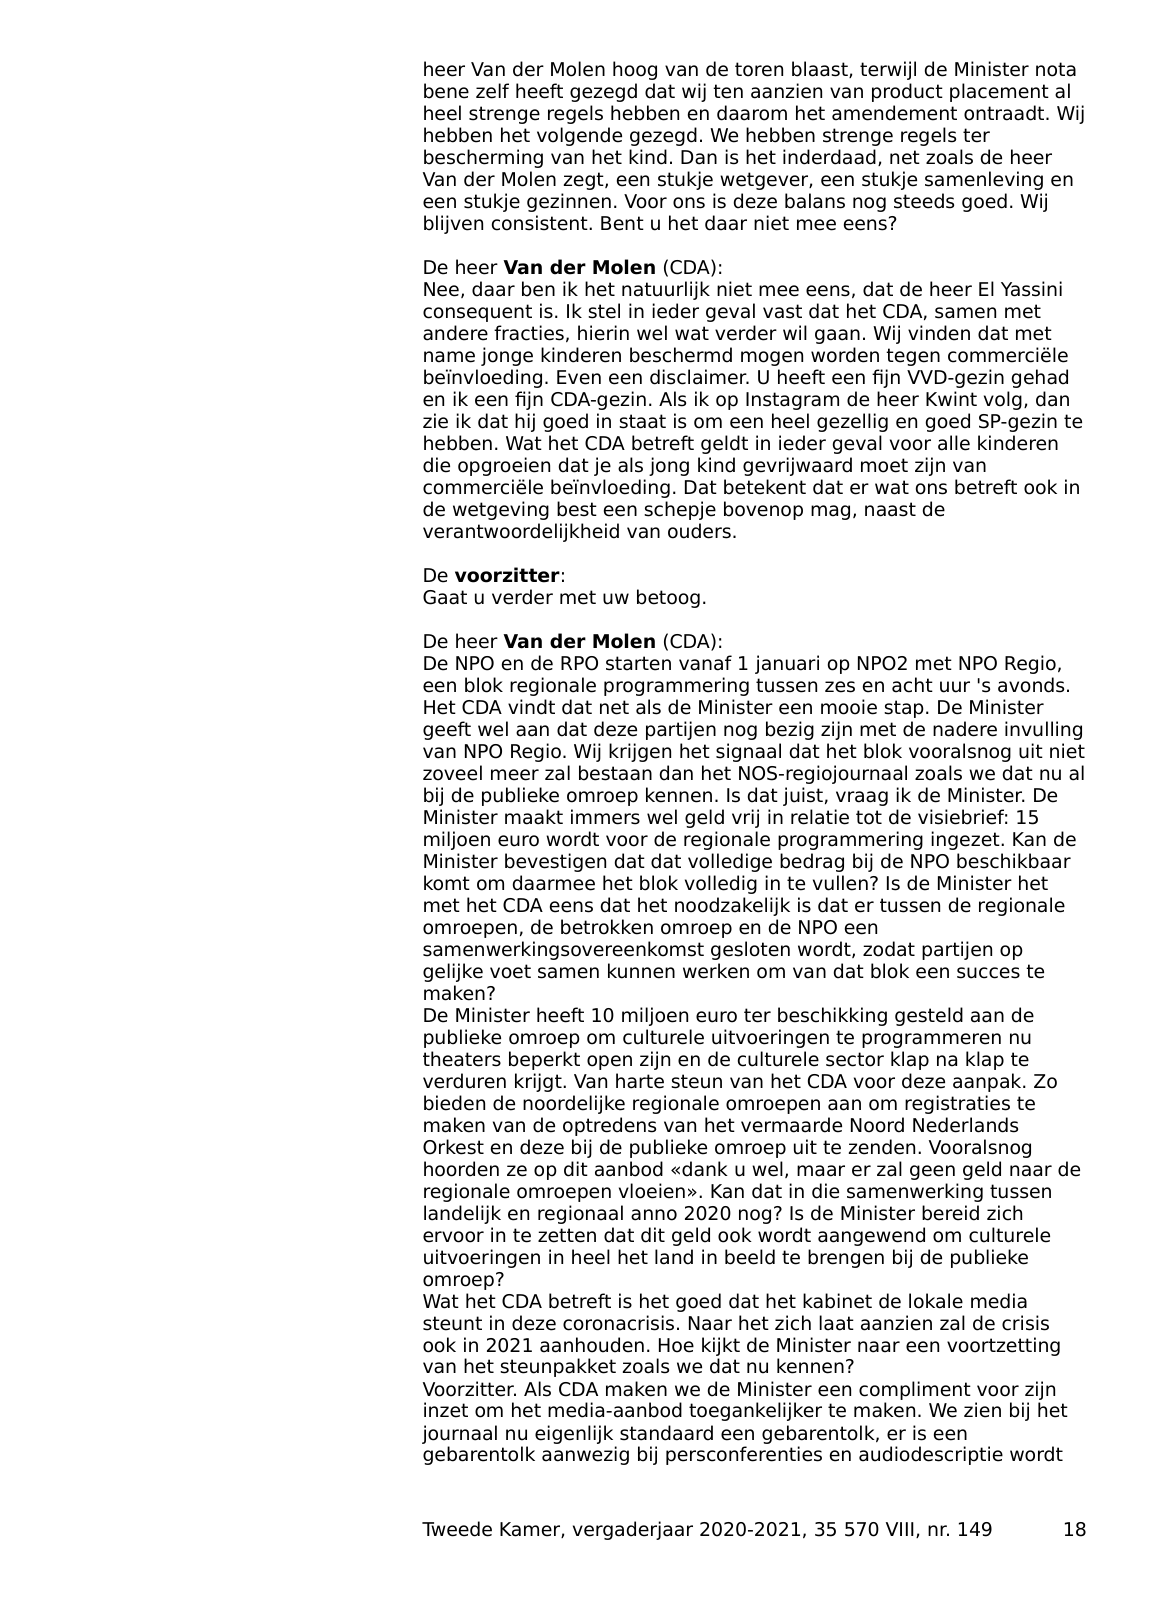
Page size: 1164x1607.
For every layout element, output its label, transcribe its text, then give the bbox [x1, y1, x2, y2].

text De voorzitter: [422, 565, 1087, 587]
text heer Van der Molen hoog van de toren blaast, terwijl de Minister nota bene zelf heeft gezegd dat wij ten aanzien van product placement al heel strenge regels hebben en daarom het amendement ontraadt. Wij hebben het volgende gezegd. We hebben strenge regels ter bescherming van het kind. Dan is het inderdaad, net zoals de heer Van der Molen zegt, een stukje wetgever, een stukje samenleving en een stukje gezinnen. Voor ons is deze balans nog steeds goed. Wij blijven consistent. Bent u het daar niet mee eens? [422, 59, 1087, 235]
text De NPO en de RPO starten vanaf 1 januari op NPO2 met NPO Regio, een blok regionale programmering tussen zes en acht uur 's avonds. Het CDA vindt dat net als de Minister een mooie stap. De Minister geeft wel aan dat deze partijen nog bezig zijn met de nadere invulling van NPO Regio. Wij krijgen het signaal dat het blok vooralsnog uit niet zoveel meer zal bestaan dan het NOS-regiojournaal zoals we dat nu al bij de publieke omroep kennen. Is dat juist, vraag ik de Minister. De Minister maakt immers wel geld vrij in relatie tot de visiebrief: 15 miljoen euro wordt voor de regionale programmering ingezet. Kan de Minister bevestigen dat dat volledige bedrag bij de NPO beschikbaar komt om daarmee het blok volledig in te vullen? Is de Minister het met het CDA eens dat het noodzakelijk is dat er tussen de regionale omroepen, de betrokken omroep en de NPO een samenwerkingsovereenkomst gesloten wordt, zodat partijen op gelijke voet samen kunnen werken om van dat blok een succes te maken? [422, 653, 1087, 1005]
text De Minister heeft 10 miljoen euro ter beschikking gesteld aan de publieke omroep om culturele uitvoeringen te programmeren nu theaters beperkt open zijn en de culturele sector klap na klap te verduren krijgt. Van harte steun van het CDA voor deze aanpak. Zo bieden de noordelijke regionale omroepen aan om registraties te maken van de optredens van het vermaarde Noord Nederlands Orkest en deze bij de publieke omroep uit te zenden. Vooralsnog hoorden ze op dit aanbod «dank u wel, maar er zal geen geld naar de regionale omroepen vloeien». Kan dat in die samenwerking tussen landelijk en regionaal anno 2020 nog? Is de Minister bereid zich ervoor in te zetten dat dit geld ook wordt aangewend om culturele uitvoeringen in heel het land in beeld te brengen bij de publieke omroep? [422, 1005, 1087, 1291]
text De heer Van der Molen (CDA): [422, 631, 1087, 653]
text De heer Van der Molen (CDA): [422, 257, 1087, 279]
text Voorzitter. Als CDA maken we de Minister een compliment voor zijn inzet om het media-aanbod toegankelijker te maken. We zien bij het journaal nu eigenlijk standaard een gebarentolk, er is een gebarentolk aanwezig bij persconferenties en audiodescriptie wordt [422, 1378, 1087, 1466]
text Wat het CDA betreft is het goed dat het kabinet de lokale media steunt in deze coronacrisis. Naar het zich laat aanzien zal de crisis ook in 2021 aanhouden. Hoe kijkt de Minister naar een voortzetting van het steunpakket zoals we dat nu kennen? [422, 1291, 1087, 1378]
text Gaat u verder met uw betoog. [422, 587, 1087, 609]
text Nee, daar ben ik het natuurlijk niet mee eens, dat de heer El Yassini consequent is. Ik stel in ieder geval vast dat het CDA, samen met andere fracties, hierin wel wat verder wil gaan. Wij vinden dat met name jonge kinderen beschermd mogen worden tegen commerciële beïnvloeding. Even een disclaimer. U heeft een fijn VVD-gezin gehad en ik een fijn CDA-gezin. Als ik op Instagram de heer Kwint volg, dan zie ik dat hij goed in staat is om een heel gezellig en goed SP-gezin te hebben. Wat het CDA betreft geldt in ieder geval voor alle kinderen die opgroeien dat je als jong kind gevrijwaard moet zijn van commerciële beïnvloeding. Dat betekent dat er wat ons betreft ook in de wetgeving best een schepje bovenop mag, naast de verantwoordelijkheid van ouders. [422, 279, 1087, 543]
